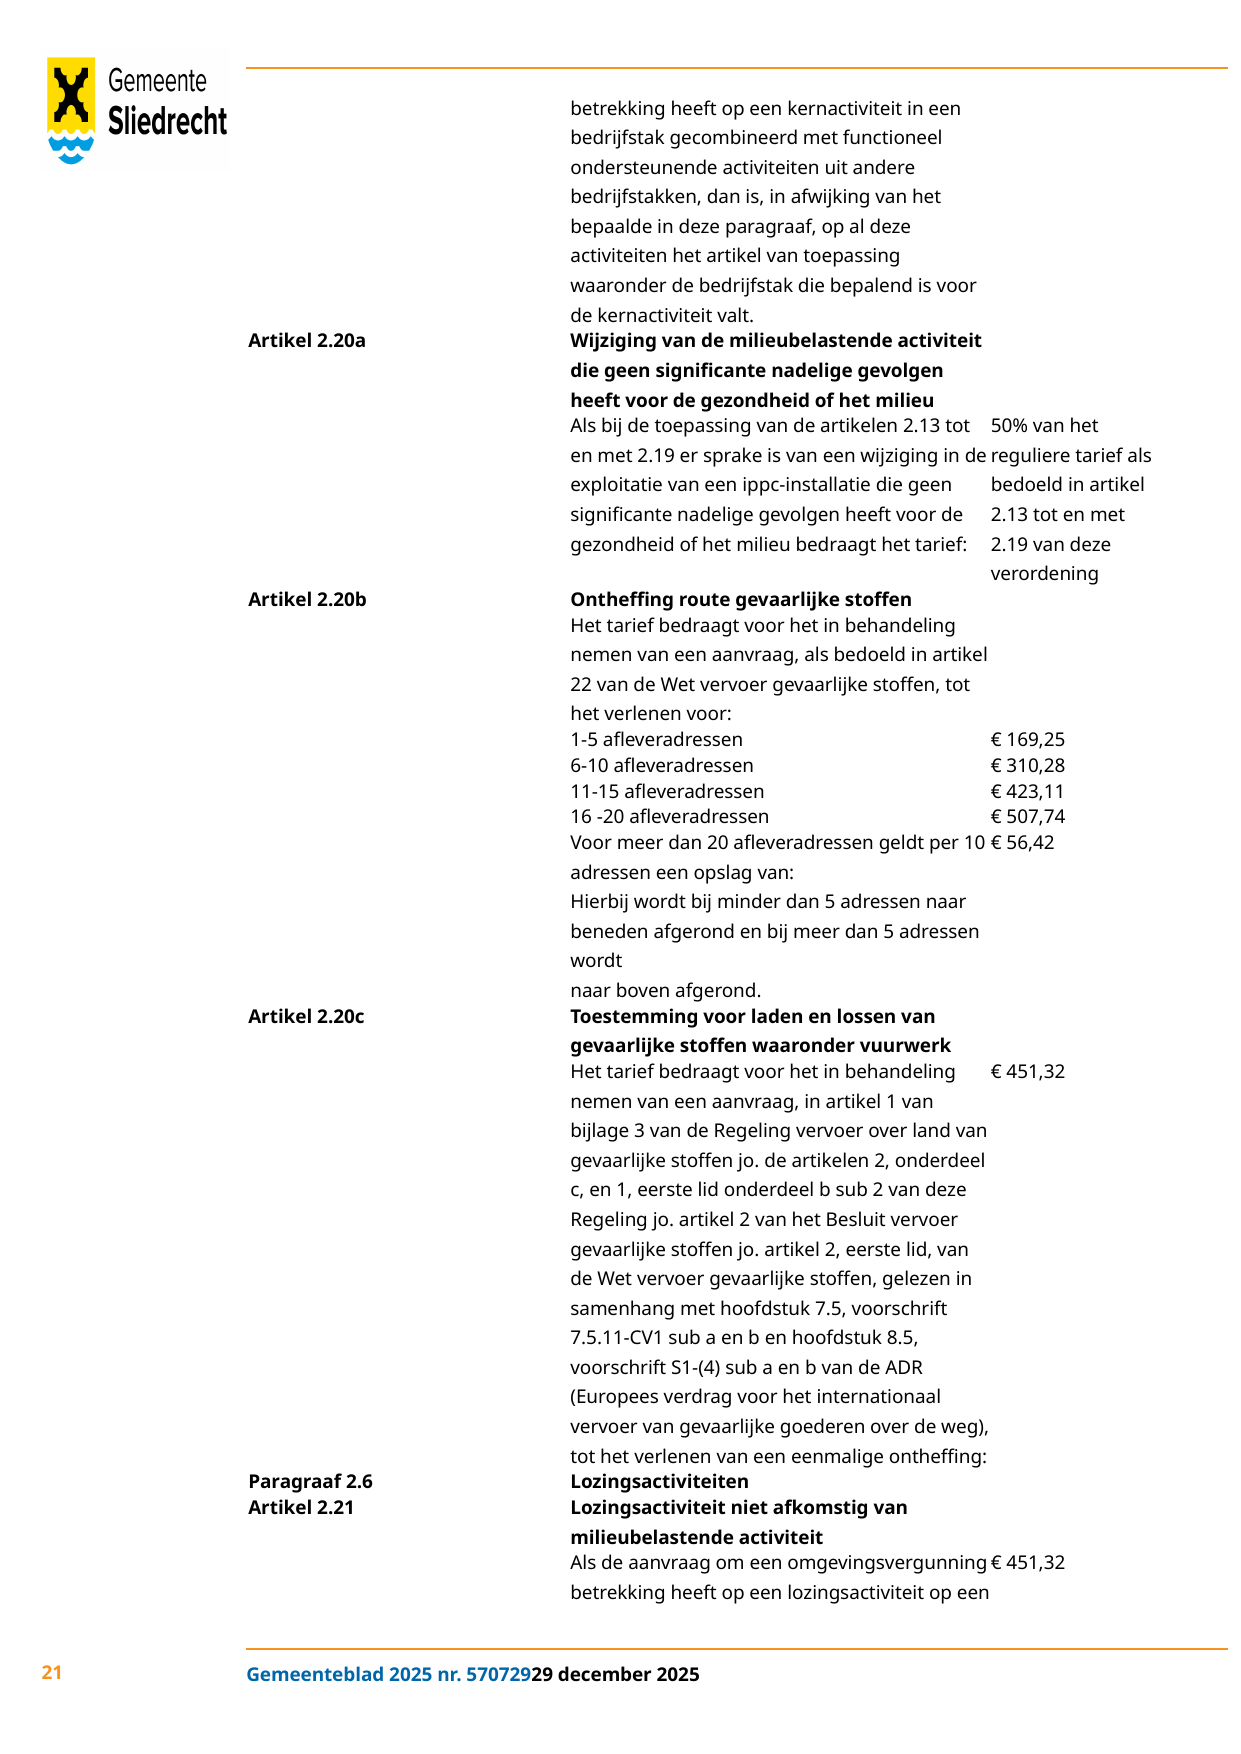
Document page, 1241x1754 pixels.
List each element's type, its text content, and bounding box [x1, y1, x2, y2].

picture [41, 47, 231, 172]
table_cell € 56,42 [991, 829, 1152, 1003]
table_cell Artikel 2.20b [248, 586, 570, 612]
table_cell Als de aanvraag om een omgevingsvergunning betrekking heeft op een lozingsactiviteit op een [570, 1550, 991, 1605]
table_cell Het tarief bedraagt voor het in behandeling nemen van een aanvraag, als bedoeld in artikel 22 van de Wet vervoer gevaarlijke stoffen, tot het verlenen voor: [570, 612, 991, 726]
table_cell [248, 1058, 570, 1468]
table_cell € 451,32 [991, 1058, 1152, 1468]
table_cell [248, 1550, 570, 1605]
table_cell 6-10 afleveradressen [570, 752, 991, 778]
table_cell Ontheffing route gevaarlijke stoffen [570, 586, 991, 612]
table_cell 50% van het reguliere tarief als bedoeld in artikel 2.13 tot en met 2.19 van deze verordening [991, 413, 1152, 586]
table_cell Lozingsactiviteiten [570, 1469, 991, 1494]
table_cell [991, 586, 1152, 612]
table_cell € 169,25 [991, 726, 1152, 752]
table_cell betrekking heeft op een kernactiviteit in een bedrijfstak gecombineerd met functioneel ondersteunende activiteiten uit andere bedrijfstakken, dan is, in afwijking van het bepaalde in deze paragraaf, op al deze activiteiten het artikel van toepassing waaronder de bedrijfstak die bepalend is voor de kernactiviteit valt. [570, 95, 991, 328]
table_cell € 423,11 [991, 778, 1152, 803]
table_cell [991, 328, 1152, 412]
table_cell 16 -20 afleveradressen [570, 804, 991, 829]
table_cell [248, 726, 570, 752]
table_cell [248, 612, 570, 726]
table_cell € 507,74 [991, 804, 1152, 829]
table_cell [991, 1003, 1152, 1058]
table_cell [991, 1494, 1152, 1549]
table_cell [991, 612, 1152, 726]
table_cell Als bij de toepassing van de artikelen 2.13 tot en met 2.19 er sprake is van een wijziging in de exploitatie van een ippc-installatie die geen significante nadelige gevolgen heeft voor de gezondheid of het milieu bedraagt het tarief: [570, 413, 991, 586]
table_cell [991, 95, 1152, 328]
table_cell Voor meer dan 20 afleveradressen geldt per 10 adressen een opslag van: Hierbij wordt bij minder dan 5 adressen naar beneden afgerond en bij meer dan 5 adressen wordt naar boven afgerond. [570, 829, 991, 1003]
table_cell Artikel 2.21 [248, 1494, 570, 1549]
table_cell € 310,28 [991, 752, 1152, 778]
table_cell [248, 829, 570, 1003]
table_cell [248, 752, 570, 778]
table_cell € 451,32 [991, 1550, 1152, 1605]
table_cell Paragraaf 2.6 [248, 1469, 570, 1494]
table_cell Artikel 2.20c [248, 1003, 570, 1058]
table_cell Het tarief bedraagt voor het in behandeling nemen van een aanvraag, in artikel 1 van bijlage 3 van de Regeling vervoer over land van gevaarlijke stoffen jo. de artikelen 2, onderdeel c, en 1, eerste lid onderdeel b sub 2 van deze Regeling jo. artikel 2 van het Besluit vervoer gevaarlijke stoffen jo. artikel 2, eerste lid, van de Wet vervoer gevaarlijke stoffen, gelezen in samenhang met hoofdstuk 7.5, voorschrift 7.5.11-CV1 sub a en b en hoofdstuk 8.5, voorschrift S1-(4) sub a en b van de ADR (Europees verdrag voor het internationaal vervoer van gevaarlijke goederen over de weg), tot het verlenen van een eenmalige ontheffing: [570, 1058, 991, 1468]
table_cell [248, 804, 570, 829]
table_cell Wijziging van de milieubelastende activiteit die geen significante nadelige gevolgen heeft voor de gezondheid of het milieu [570, 328, 991, 412]
table_cell Artikel 2.20a [248, 328, 570, 412]
table_cell [991, 1469, 1152, 1494]
table_cell Toestemming voor laden en lossen van gevaarlijke stoffen waaronder vuurwerk [570, 1003, 991, 1058]
table_cell 11-15 afleveradressen [570, 778, 991, 803]
table_cell 1-5 afleveradressen [570, 726, 991, 752]
table_cell [248, 95, 570, 328]
table_cell Lozingsactiviteit niet afkomstig van milieubelastende activiteit [570, 1494, 991, 1549]
table_cell [248, 413, 570, 586]
table_cell [248, 778, 570, 803]
